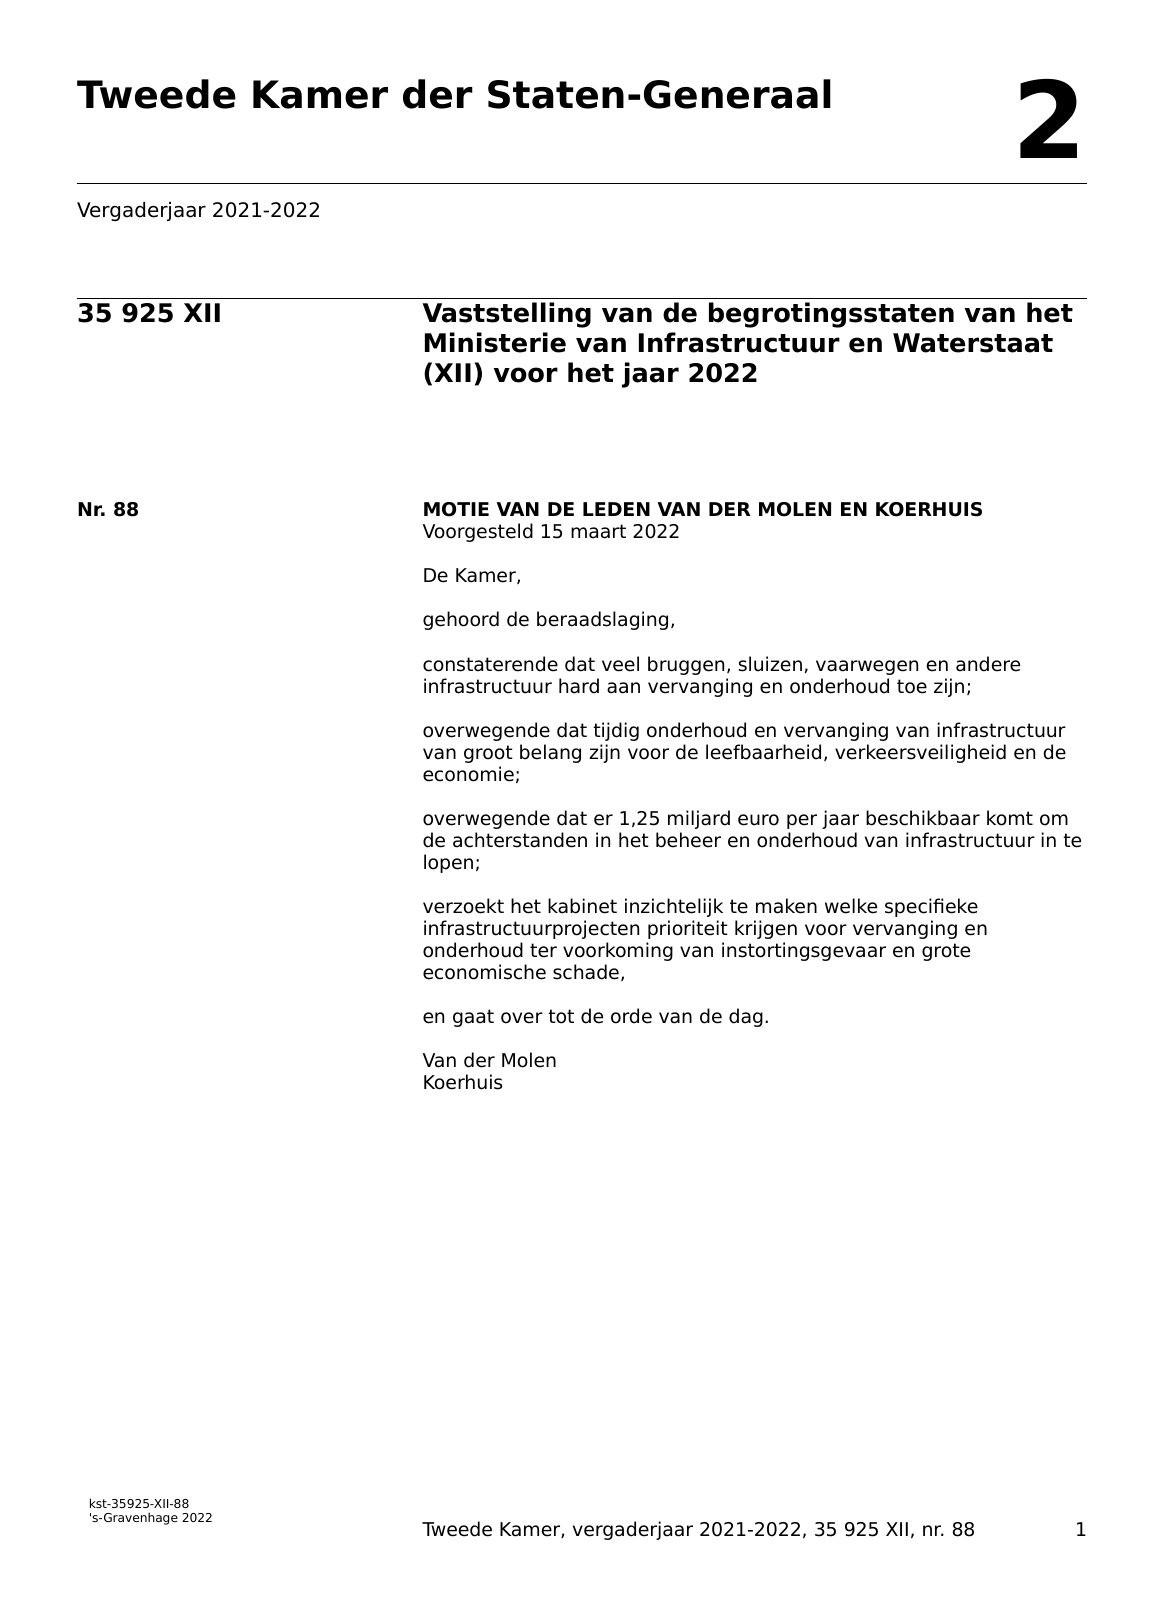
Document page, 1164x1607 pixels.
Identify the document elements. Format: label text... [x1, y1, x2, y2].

text overwegende dat er 1,25 miljard euro per jaar beschikbaar komt om de achterstanden in het beheer en onderhoud van infrastructuur in te lopen; [422, 808, 1087, 874]
text overwegende dat tijdig onderhoud en vervanging van infrastructuur van groot belang zijn voor de leefbaarheid, verkeersveiligheid en de economie; [422, 720, 1087, 786]
subtitle 35 925 XII Vaststelling van de begrotingsstaten van het Ministerie van Infrastructuur en Waterstaat (XII) voor het jaar 2022 [77, 299, 1087, 388]
table_cell Vergaderjaar 2021-2022 [77, 184, 1087, 298]
text verzoekt het kabinet inzichtelijk te maken welke specifieke infrastructuurprojecten prioriteit krijgen voor vervanging en onderhoud ter voorkoming van instortingsgevaar en grote economische schade, [422, 896, 1087, 984]
subtitle Nr. 88 MOTIE VAN DE LEDEN VAN DER MOLEN EN KOERHUIS [77, 499, 1087, 521]
text kst-35925-XII-88 [88, 1497, 323, 1511]
table_header Tweede Kamer der Staten-Generaal [77, 59, 886, 183]
text constaterende dat veel bruggen, sluizen, vaarwegen en andere infrastructuur hard aan vervanging en onderhoud toe zijn; [422, 653, 1087, 697]
text 's-Gravenhage 2022 [88, 1511, 323, 1525]
table_header 2 [886, 59, 1087, 183]
text Voorgesteld 15 maart 2022 [422, 521, 1087, 543]
text en gaat over tot de orde van de dag. [422, 1006, 1087, 1028]
text Van der Molen [422, 1050, 1087, 1072]
text gehoord de beraadslaging, [422, 609, 1087, 631]
text De Kamer, [422, 565, 1087, 587]
text Koerhuis [422, 1072, 1087, 1094]
